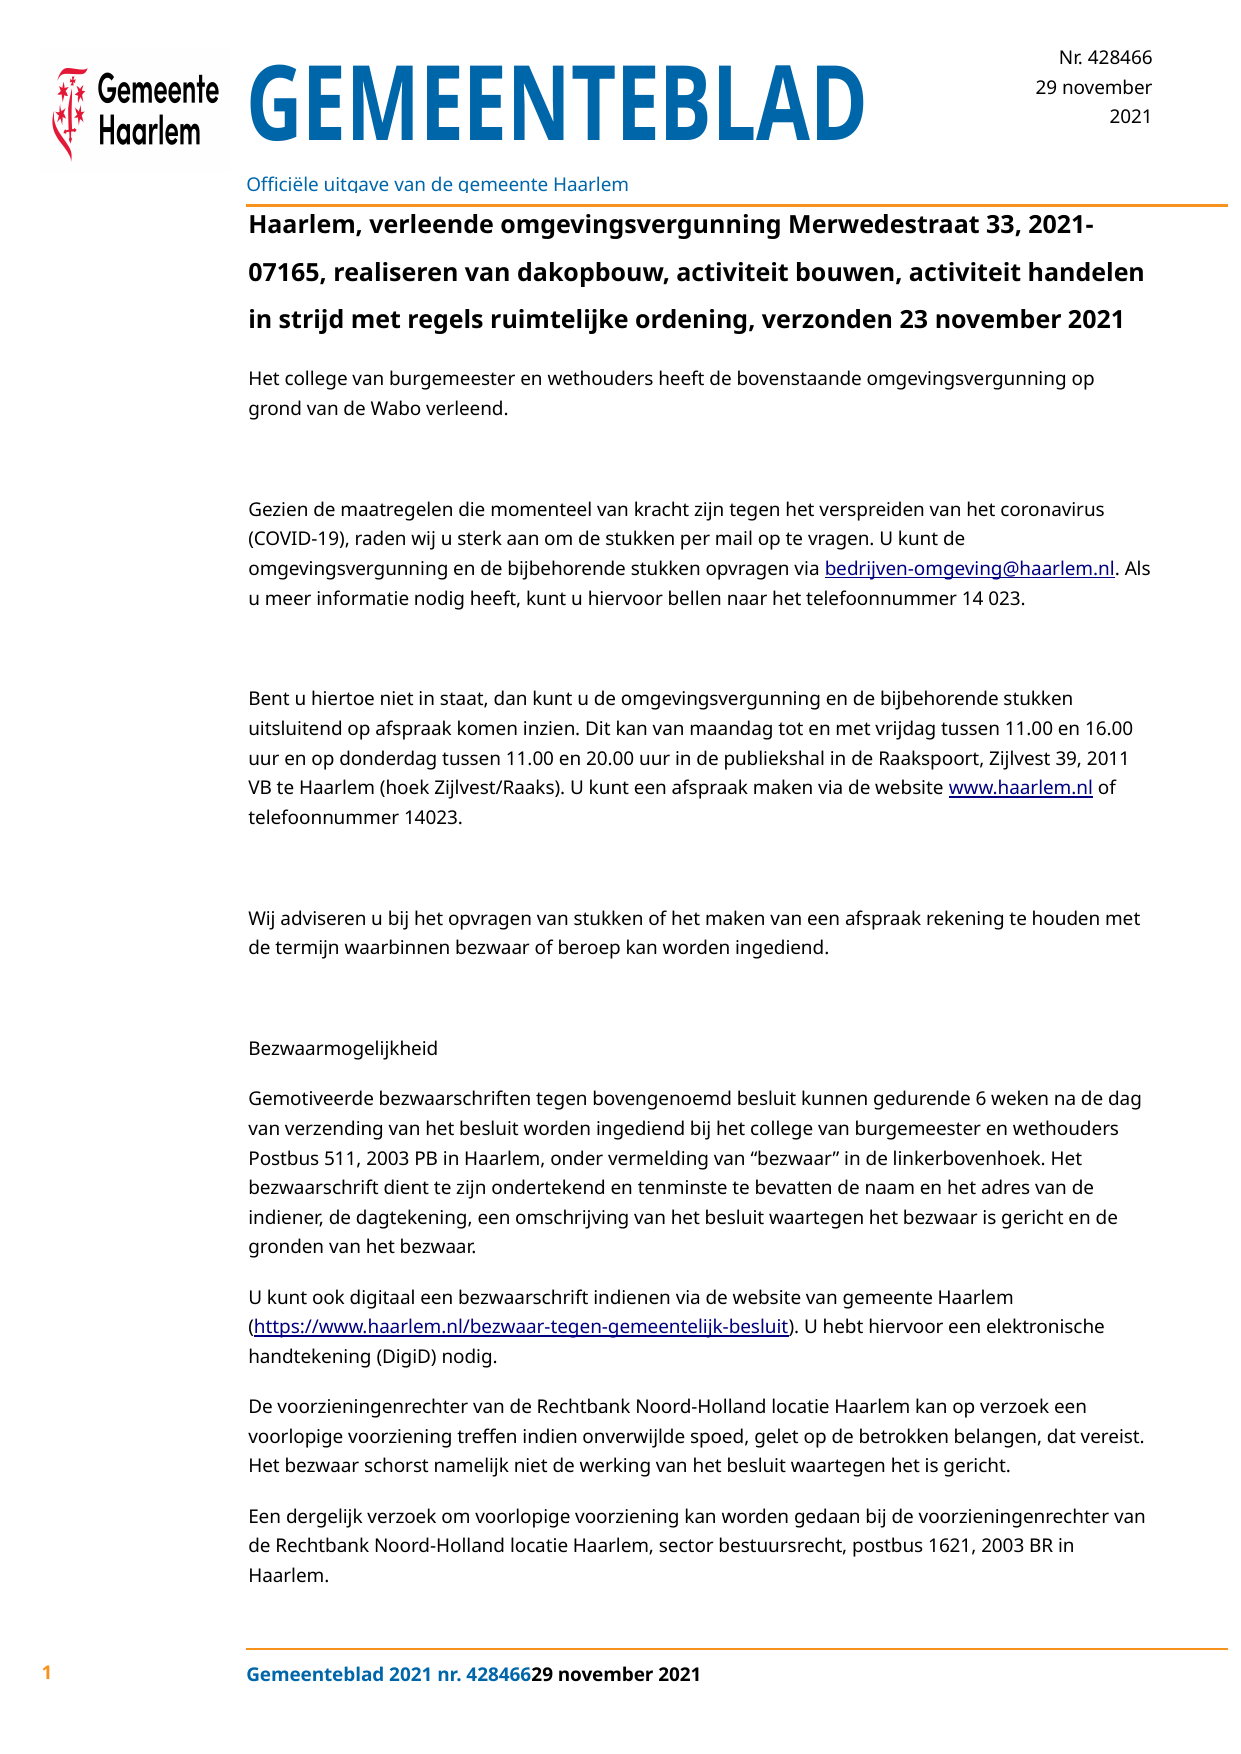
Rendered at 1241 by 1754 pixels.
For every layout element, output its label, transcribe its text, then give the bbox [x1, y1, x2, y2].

picture [41, 47, 231, 172]
text Bent u hiertoe niet in staat, dan kunt u de omgevingsvergunning en de bijbehorende stukken uitsluitend op afspraak komen inzien. Dit kan van maandag tot en met vrijdag tussen 11.00 en 16.00 uur en op donderdag tussen 11.00 en 20.00 uur in de publiekshal in de Raakspoort, Zijlvest 39, 2011 VB te Haarlem (hoek Zijlvest/Raaks). U kunt een afspraak maken via de website www.haarlem.nl of telefoonnummer 14023. [248, 686, 1152, 829]
text De voorzieningenrechter van de Rechtbank Noord-Holland locatie Haarlem kan op verzoek een voorlopige voorziening treffen indien onverwijlde spoed, gelet op de betrokken belangen, dat vereist. Het bezwaar schorst namelijk niet de werking van het besluit waartegen het is gericht. [248, 1393, 1152, 1478]
text Wij adviseren u bij het opvragen van stukken of het maken van een afspraak rekening te houden met de termijn waarbinnen bezwaar of beroep kan worden ingediend. [248, 905, 1152, 960]
text Haarlem, verleende omgevingsvergunning Merwedestraat 33, 2021-07165, realiseren van dakopbouw, activiteit bouwen, activiteit handelen in strijd met regels ruimtelijke ordening, verzonden 23 november 2021 [248, 207, 1152, 336]
text U kunt ook digitaal een bezwaarschrift indienen via de website van gemeente Haarlem (https://www.haarlem.nl/bezwaar-tegen-gemeentelijk-besluit). U hebt hiervoor een elektronische handtekening (DigiD) nodig. [248, 1284, 1152, 1369]
text Een dergelijk verzoek om voorlopige voorziening kan worden gedaan bij de voorzieningenrechter van de Rechtbank Noord-Holland locatie Haarlem, sector bestuursrecht, postbus 1621, 2003 BR in Haarlem. [248, 1503, 1152, 1588]
text Gemotiveerde bezwaarschriften tegen bovengenoemd besluit kunnen gedurende 6 weken na de dag van verzending van het besluit worden ingediend bij het college van burgemeester en wethouders Postbus 511, 2003 PB in Haarlem, onder vermelding van “bezwaar” in de linkerbovenhoek. Het bezwaarschrift dient te zijn ondertekend en tenminste te bevatten de naam en het adres van de indiener, de dagtekening, een omschrijving van het besluit waartegen het bezwaar is gericht en de gronden van het bezwaar. [248, 1086, 1152, 1259]
text Bezwaarmogelijkheid [248, 1035, 1152, 1061]
text Gezien de maatregelen die momenteel van kracht zijn tegen het verspreiden van het coronavirus (COVID-19), raden wij u sterk aan om de stukken per mail op te vragen. U kunt de omgevingsvergunning en de bijbehorende stukken opvragen via bedrijven-omgeving@haarlem.nl. Als u meer informatie nodig heeft, kunt u hiervoor bellen naar het telefoonnummer 14 023. [248, 496, 1152, 610]
text Het college van burgemeester en wethouders heeft de bovenstaande omgevingsvergunning op grond van de Wabo verleend. [248, 366, 1152, 421]
